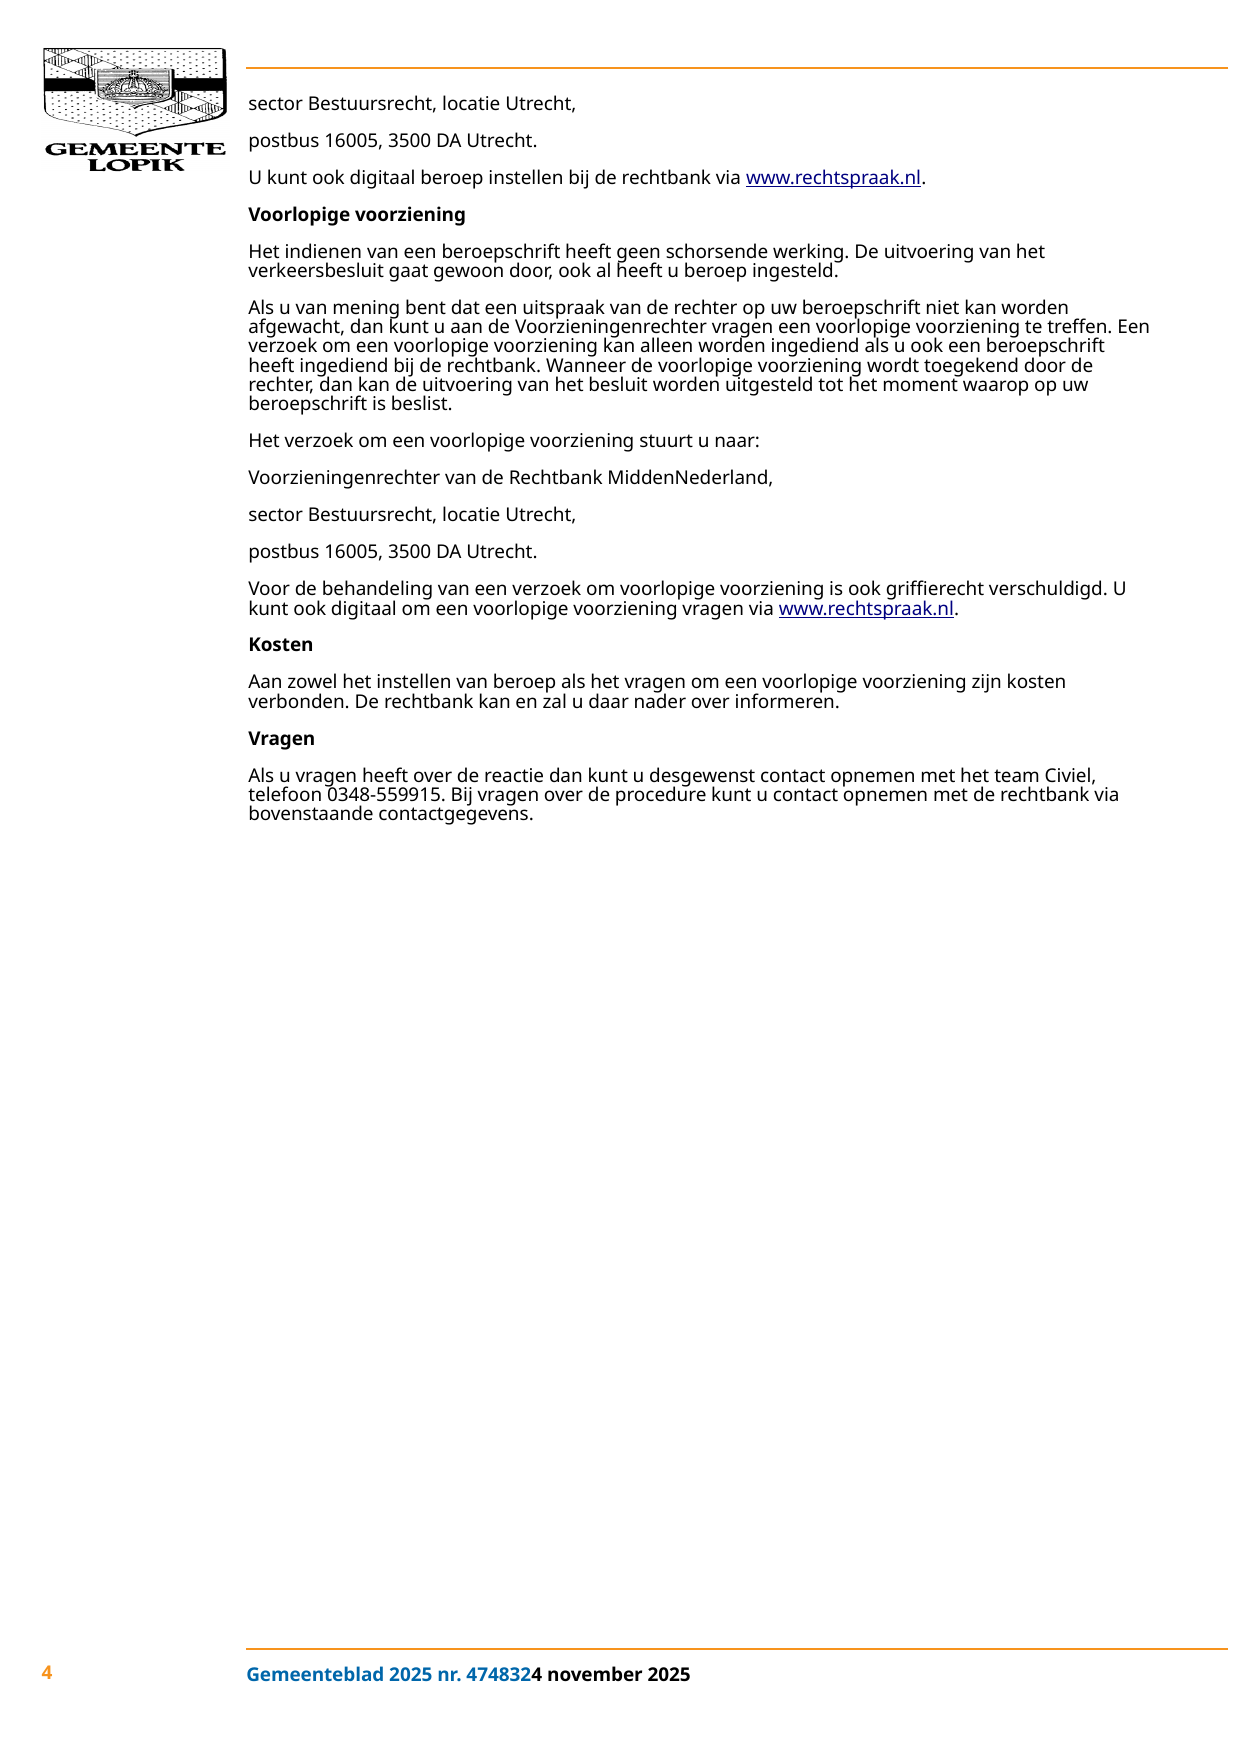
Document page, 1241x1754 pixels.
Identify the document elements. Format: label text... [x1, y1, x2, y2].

text postbus 16005, 3500 DA Utrecht. [248, 132, 1152, 151]
text Als u vragen heeft over de reactie dan kunt u desgewenst contact opnemen met het team Civiel, telefoon 0348-559915. Bij vragen over de procedure kunt u contact opnemen met de rechtbank via bovenstaande contactgegevens. [248, 767, 1152, 824]
text Aan zowel het instellen van beroep als het vragen om een voorlopige voorziening zijn kosten verbonden. De rechtbank kan en zal u daar nader over informeren. [248, 673, 1152, 712]
picture [41, 47, 231, 172]
text Het verzoek om een voorlopige voorziening stuurt u naar: [248, 432, 1152, 452]
text U kunt ook digitaal beroep instellen bij de rechtbank via www.rechtspraak.nl. [248, 169, 1152, 188]
text Voorlopige voorziening [248, 206, 1152, 225]
text Voorzieningenrechter van de Rechtbank MiddenNederland, [248, 469, 1152, 488]
text Vragen [248, 730, 1152, 749]
text postbus 16005, 3500 DA Utrecht. [248, 543, 1152, 562]
text sector Bestuursrecht, locatie Utrecht, [248, 95, 1152, 114]
text sector Bestuursrecht, locatie Utrecht, [248, 506, 1152, 526]
text Het indienen van een beroepschrift heeft geen schorsende werking. De uitvoering van het verkeersbesluit gaat gewoon door, ook al heeft u beroep ingesteld. [248, 243, 1152, 281]
text Voor de behandeling van een verzoek om voorlopige voorziening is ook griffierecht verschuldigd. U kunt ook digitaal om een voorlopige voorziening vragen via www.rechtspraak.nl. [248, 580, 1152, 619]
text Als u van mening bent dat een uitspraak van de rechter op uw beroepschrift niet kan worden afgewacht, dan kunt u aan de Voorzieningenrechter vragen een voorlopige voorziening te treffen. Een verzoek om een voorlopige voorziening kan alleen worden ingediend als u ook een beroepschrift heeft ingediend bij de rechtbank. Wanneer de voorlopige voorziening wordt toegekend door de rechter, dan kan de uitvoering van het besluit worden uitgesteld tot het moment waarop op uw beroepschrift is beslist. [248, 299, 1152, 414]
text Kosten [248, 636, 1152, 656]
